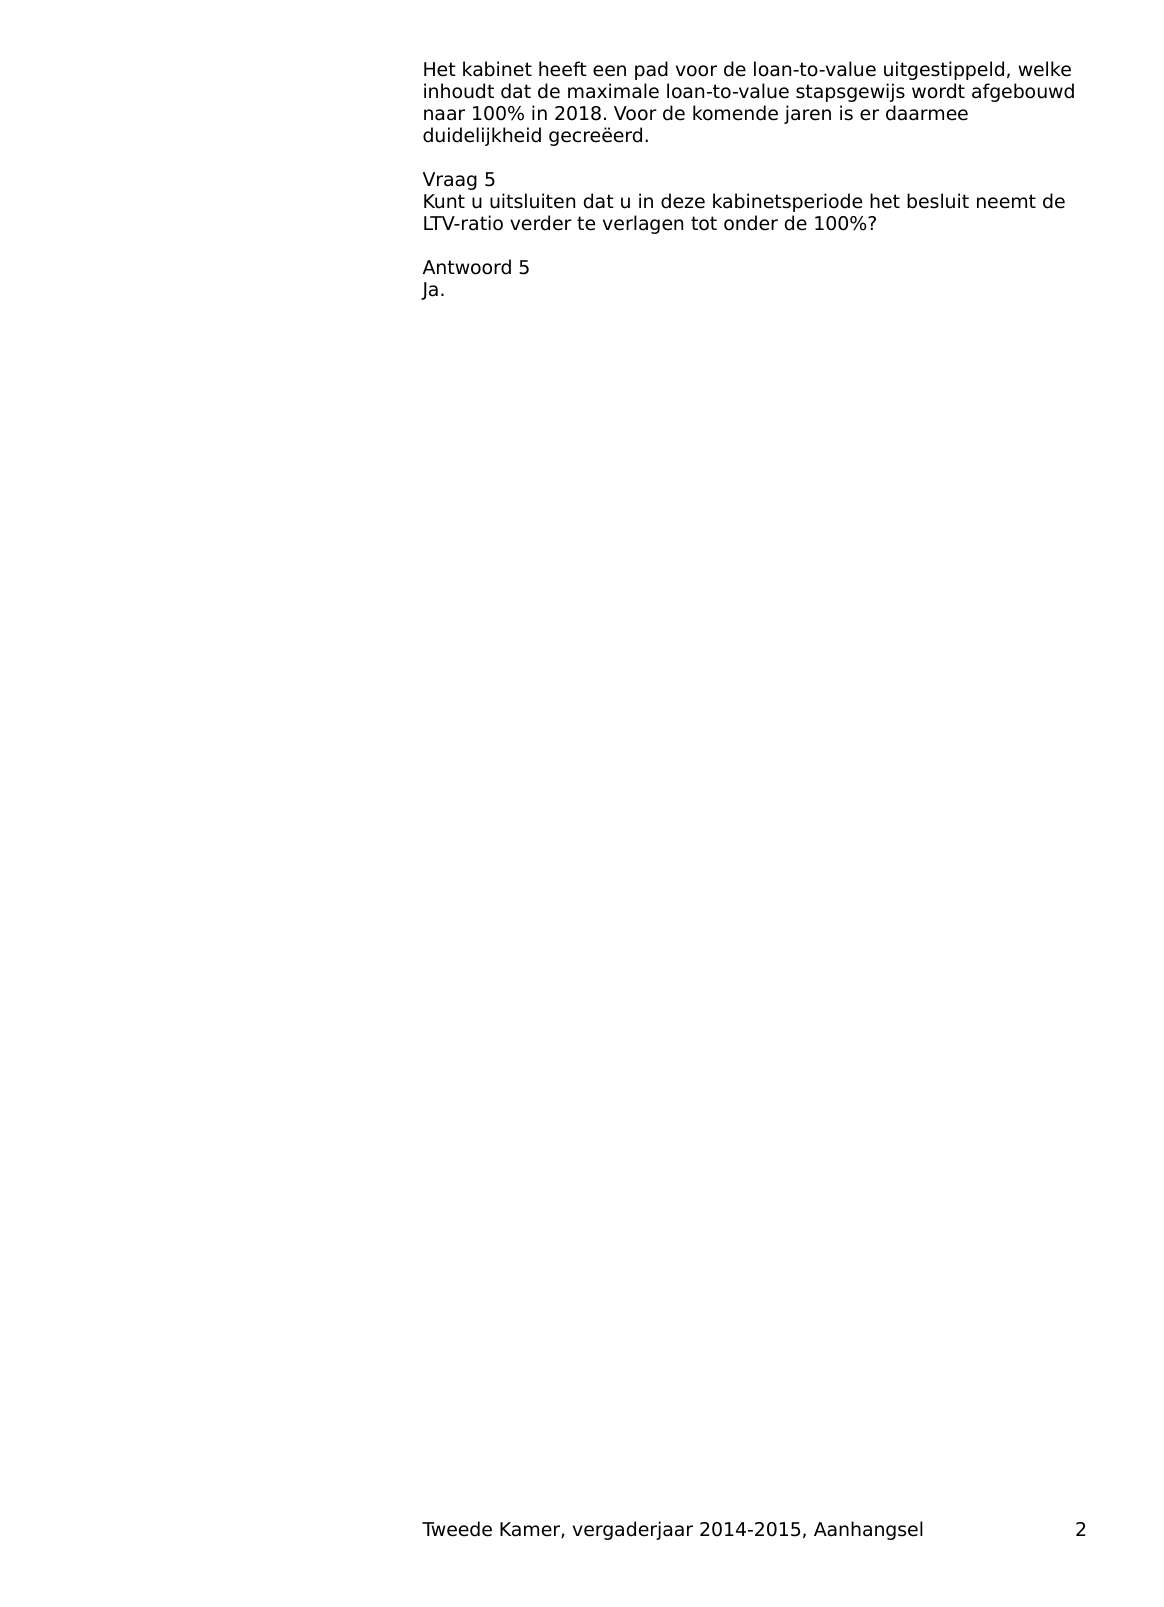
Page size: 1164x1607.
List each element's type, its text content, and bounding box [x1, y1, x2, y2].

text Antwoord 5 [422, 257, 1087, 279]
text Het kabinet heeft een pad voor de loan-to-value uitgestippeld, welke inhoudt dat de maximale loan-to-value stapsgewijs wordt afgebouwd naar 100% in 2018. Voor de komende jaren is er daarmee duidelijkheid gecreëerd. [422, 59, 1087, 147]
text Kunt u uitsluiten dat u in deze kabinetsperiode het besluit neemt de LTV-ratio verder te verlagen tot onder de 100%? [422, 191, 1087, 235]
text Vraag 5 [422, 169, 1087, 191]
text Ja. [422, 279, 1087, 301]
